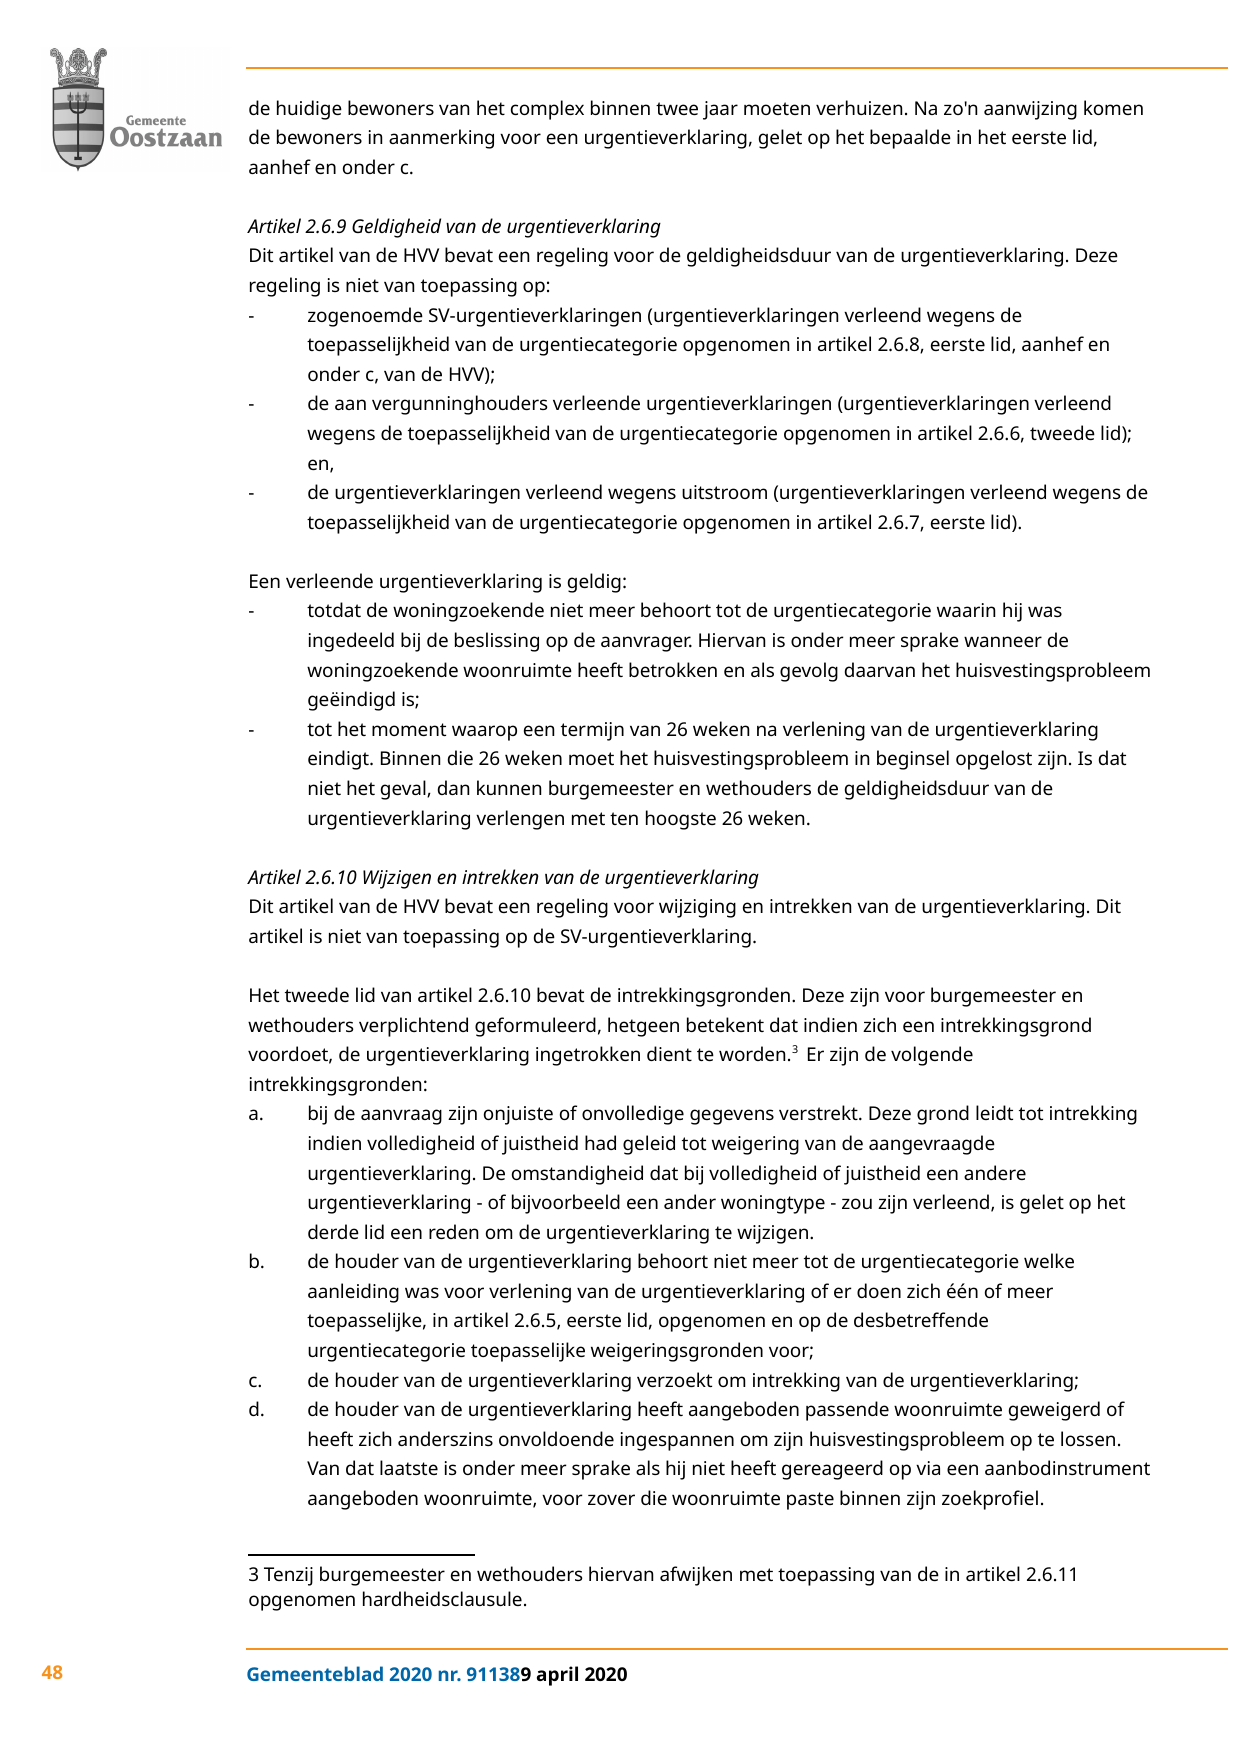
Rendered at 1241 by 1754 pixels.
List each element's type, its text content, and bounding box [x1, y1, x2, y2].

text Tenzij burgemeester en wethouders hiervan afwijken met toepassing van de in artikel 2.6.11 opgenomen hardheidsclausule. [248, 1561, 1152, 1612]
list tot het moment waarop een termijn van 26 weken na verlening van de urgentieverklaring eindigt. Binnen die 26 weken moet het huisvestingsprobleem in beginsel opgelost zijn. Is dat niet het geval, dan kunnen burgemeester en wethouders de geldigheidsduur van de urgentieverklaring verlengen met ten hoogste 26 weken. [248, 716, 1152, 831]
picture [41, 47, 231, 172]
text de huidige bewoners van het complex binnen twee jaar moeten verhuizen. Na zo'n aanwijzing komen de bewoners in aanmerking voor een urgentieverklaring, gelet op het bepaalde in het eerste lid, aanhef en onder c. [248, 95, 1152, 180]
text Een verleende urgentieverklaring is geldig: [248, 568, 1152, 594]
list de urgentieverklaringen verleend wegens uitstroom (urgentieverklaringen verleend wegens de toepasselijkheid van de urgentiecategorie opgenomen in artikel 2.6.7, eerste lid). [248, 479, 1152, 535]
text Dit artikel van de HVV bevat een regeling voor de geldigheidsduur van de urgentieverklaring. Deze regeling is niet van toepassing op: [248, 243, 1152, 298]
list de houder van de urgentieverklaring behoort niet meer tot de urgentiecategorie welke aanleiding was voor verlening van de urgentieverklaring of er doen zich één of meer toepasselijke, in artikel 2.6.5, eerste lid, opgenomen en op de desbetreffende urgentiecategorie toepasselijke weigeringsgronden voor; [248, 1248, 1152, 1363]
list bij de aanvraag zijn onjuiste of onvolledige gegevens verstrekt. Deze grond leidt tot intrekking indien volledigheid of juistheid had geleid tot weigering van de aangevraagde urgentieverklaring. De omstandigheid dat bij volledigheid of juistheid een andere urgentieverklaring - of bijvoorbeeld een ander woningtype - zou zijn verleend, is gelet op het derde lid een reden om de urgentieverklaring te wijzigen. [248, 1101, 1152, 1245]
text Artikel 2.6.9 Geldigheid van de urgentieverklaring [248, 213, 1152, 239]
list de aan vergunninghouders verleende urgentieverklaringen (urgentieverklaringen verleend wegens de toepasselijkheid van de urgentiecategorie opgenomen in artikel 2.6.6, tweede lid); en, [248, 391, 1152, 476]
list zogenoemde SV-urgentieverklaringen (urgentieverklaringen verleend wegens de toepasselijkheid van de urgentiecategorie opgenomen in artikel 2.6.8, eerste lid, aanhef en onder c, van de HVV); [248, 302, 1152, 387]
list de houder van de urgentieverklaring heeft aangeboden passende woonruimte geweigerd of heeft zich anderszins onvoldoende ingespannen om zijn huisvestingsprobleem op te lossen. Van dat laatste is onder meer sprake als hij niet heeft gereageerd op via een aanbodinstrument aangeboden woonruimte, voor zover die woonruimte paste binnen zijn zoekprofiel. [248, 1396, 1152, 1511]
text Het tweede lid van artikel 2.6.10 bevat de intrekkingsgronden. Deze zijn voor burgemeester en wethouders verplichtend geformuleerd, hetgeen betekent dat indien zich een intrekkingsgrond voordoet, de urgentieverklaring ingetrokken dient te worden. Er zijn de volgende intrekkingsgronden: [248, 982, 1152, 1097]
text Dit artikel van de HVV bevat een regeling voor wijziging en intrekken van de urgentieverklaring. Dit artikel is niet van toepassing op de SV-urgentieverklaring. [248, 893, 1152, 949]
list de houder van de urgentieverklaring verzoekt om intrekking van de urgentieverklaring; [248, 1367, 1152, 1393]
list totdat de woningzoekende niet meer behoort tot de urgentiecategorie waarin hij was ingedeeld bij de beslissing op de aanvrager. Hiervan is onder meer sprake wanneer de woningzoekende woonruimte heeft betrokken en als gevolg daarvan het huisvestingsprobleem geëindigd is; [248, 598, 1152, 712]
text Artikel 2.6.10 Wijzigen en intrekken van de urgentieverklaring [248, 864, 1152, 890]
